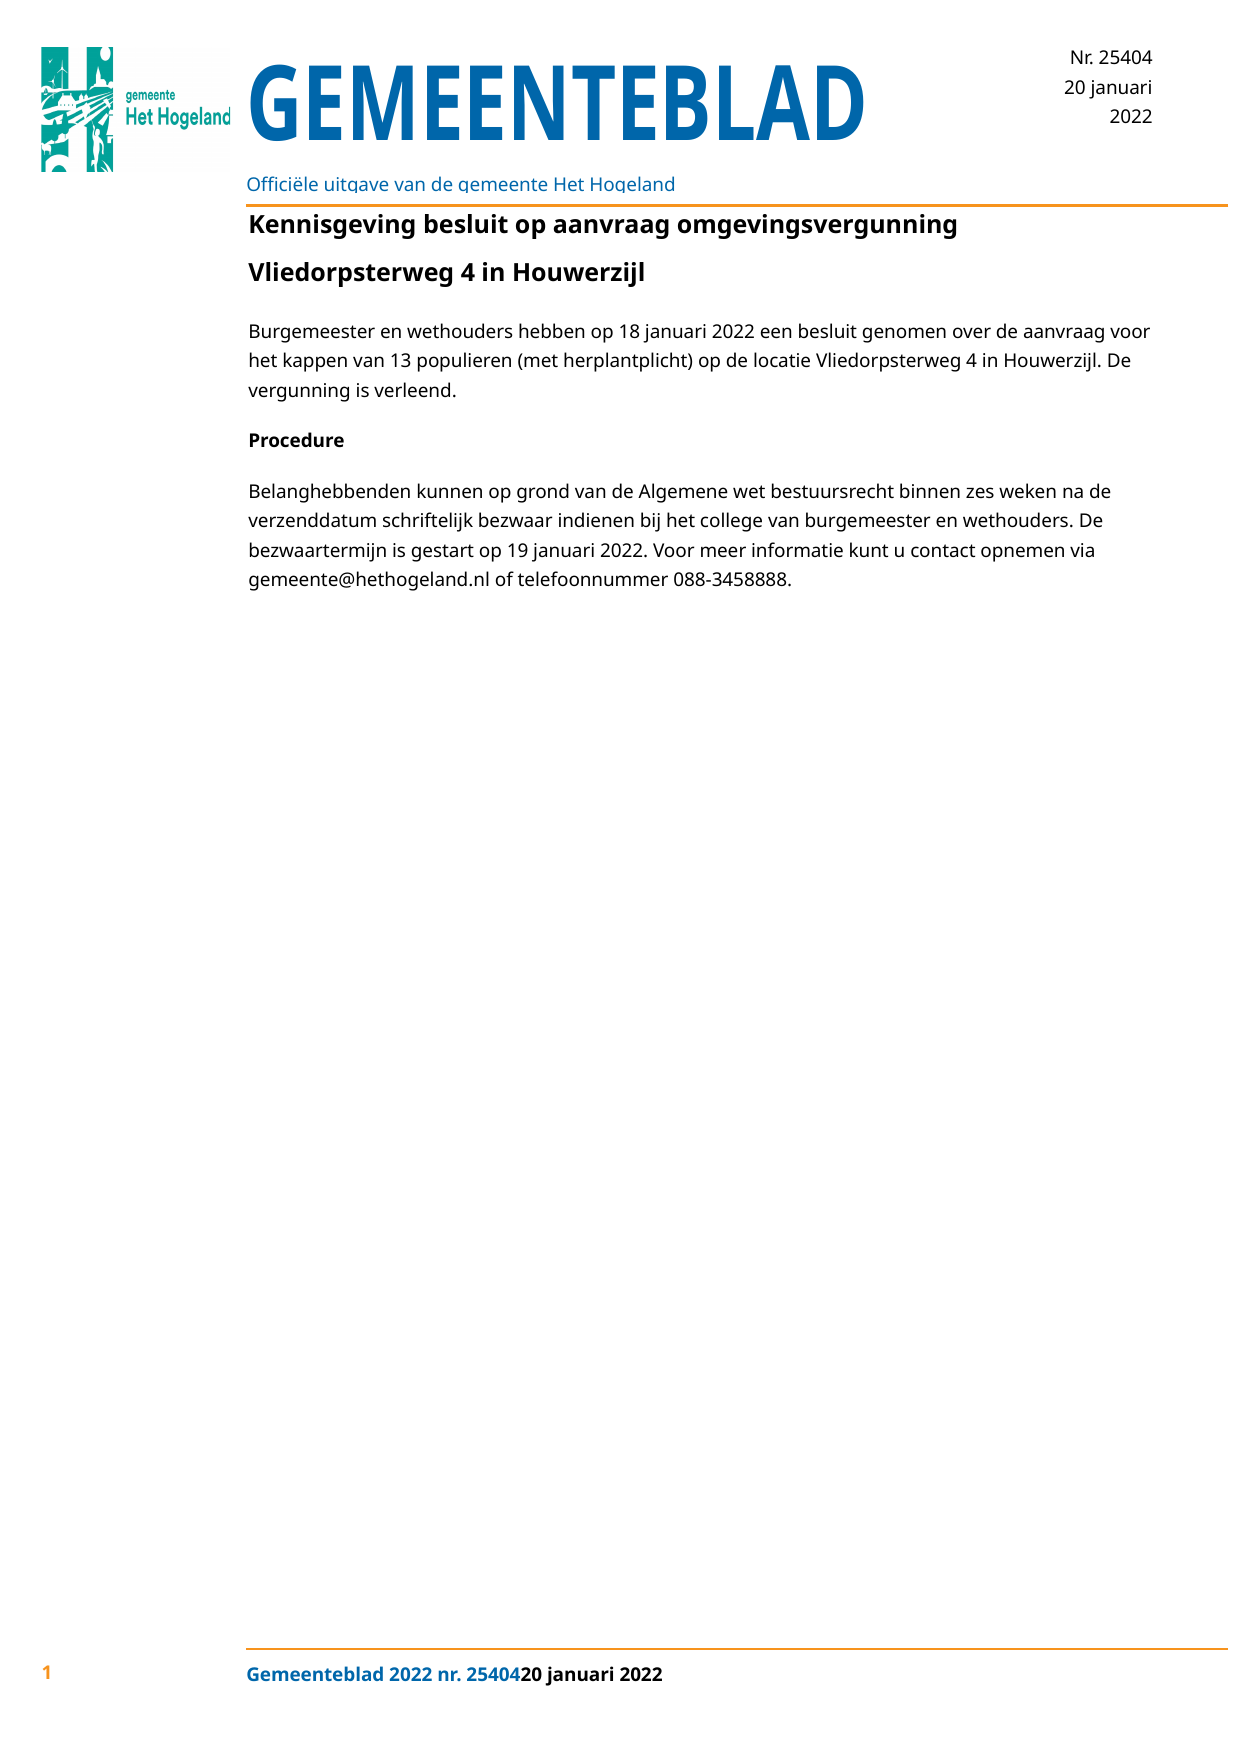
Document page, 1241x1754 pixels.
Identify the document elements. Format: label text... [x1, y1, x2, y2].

text Belanghebbenden kunnen op grond van de Algemene wet bestuursrecht binnen zes weken na de verzenddatum schriftelijk bezwaar indienen bij het college van burgemeester en wethouders. De bezwaartermijn is gestart op 19 januari 2022. Voor meer informatie kunt u contact opnemen via gemeente@hethogeland.nl of telefoonnummer 088-3458888. [248, 478, 1152, 592]
picture [41, 47, 231, 172]
text Kennisgeving besluit op aanvraag omgevingsvergunning Vliedorpsterweg 4 in Houwerzijl [248, 207, 1152, 288]
text Burgemeester en wethouders hebben op 18 januari 2022 een besluit genomen over de aanvraag voor het kappen van 13 populieren (met herplantplicht) op de locatie Vliedorpsterweg 4 in Houwerzijl. De vergunning is verleend. [248, 318, 1152, 403]
text Procedure [248, 427, 1152, 453]
